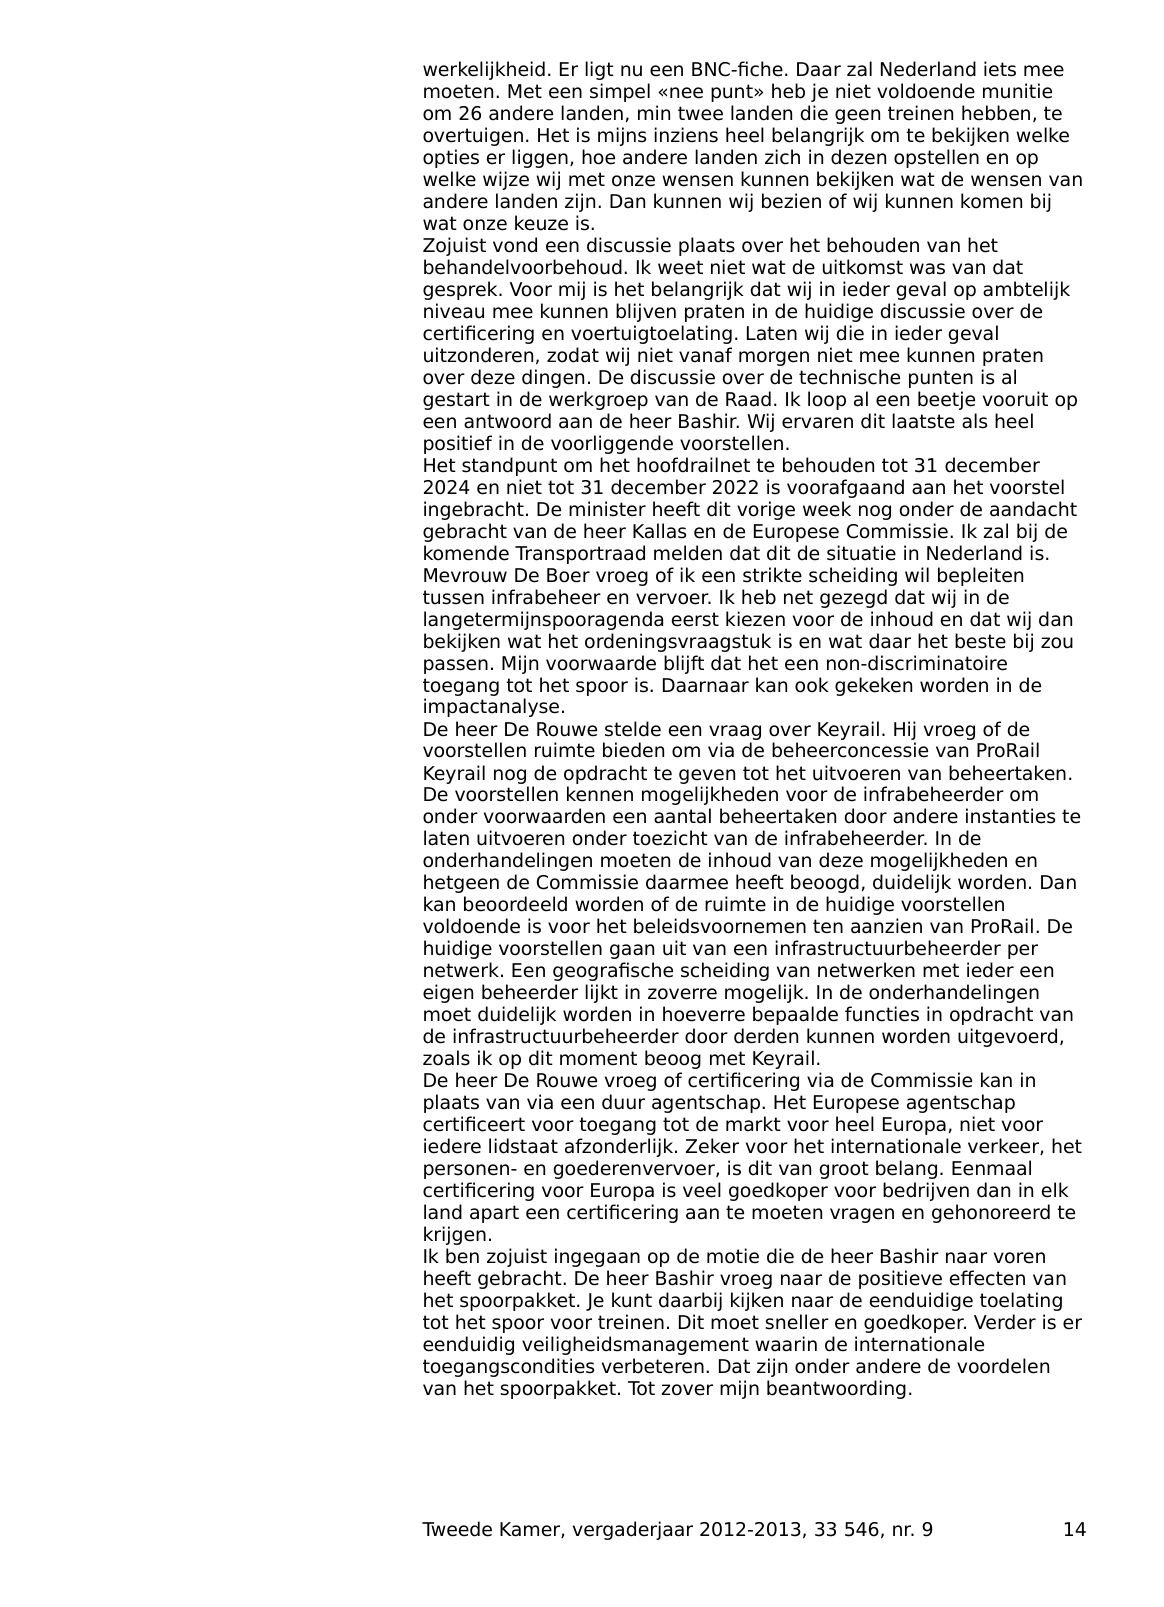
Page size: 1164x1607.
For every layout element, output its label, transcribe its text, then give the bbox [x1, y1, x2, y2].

text Ik ben zojuist ingegaan op de motie die de heer Bashir naar voren heeft gebracht. De heer Bashir vroeg naar de positieve effecten van het spoorpakket. Je kunt daarbij kijken naar de eenduidige toelating tot het spoor voor treinen. Dit moet sneller en goedkoper. Verder is er eenduidig veiligheidsmanagement waarin de internationale toegangscondities verbeteren. Dat zijn onder andere de voordelen van het spoorpakket. Tot zover mijn beantwoording. [422, 1246, 1087, 1400]
text De heer De Rouwe stelde een vraag over Keyrail. Hij vroeg of de voorstellen ruimte bieden om via de beheerconcessie van ProRail Keyrail nog de opdracht te geven tot het uitvoeren van beheertaken. De voorstellen kennen mogelijkheden voor de infrabeheerder om onder voorwaarden een aantal beheertaken door andere instanties te laten uitvoeren onder toezicht van de infrabeheerder. In de onderhandelingen moeten de inhoud van deze mogelijkheden en hetgeen de Commissie daarmee heeft beoogd, duidelijk worden. Dan kan beoordeeld worden of de ruimte in de huidige voorstellen voldoende is voor het beleidsvoornemen ten aanzien van ProRail. De huidige voorstellen gaan uit van een infrastructuurbeheerder per netwerk. Een geografische scheiding van netwerken met ieder een eigen beheerder lijkt in zoverre mogelijk. In de onderhandelingen moet duidelijk worden in hoeverre bepaalde functies in opdracht van de infrastructuurbeheerder door derden kunnen worden uitgevoerd, zoals ik op dit moment beoog met Keyrail. [422, 718, 1087, 1070]
text Zojuist vond een discussie plaats over het behouden van het behandelvoorbehoud. Ik weet niet wat de uitkomst was van dat gesprek. Voor mij is het belangrijk dat wij in ieder geval op ambtelijk niveau mee kunnen blijven praten in de huidige discussie over de certificering en voertuigtoelating. Laten wij die in ieder geval uitzonderen, zodat wij niet vanaf morgen niet mee kunnen praten over deze dingen. De discussie over de technische punten is al gestart in de werkgroep van de Raad. Ik loop al een beetje vooruit op een antwoord aan de heer Bashir. Wij ervaren dit laatste als heel positief in de voorliggende voorstellen. [422, 235, 1087, 455]
text Het standpunt om het hoofdrailnet te behouden tot 31 december 2024 en niet tot 31 december 2022 is voorafgaand aan het voorstel ingebracht. De minister heeft dit vorige week nog onder de aandacht gebracht van de heer Kallas en de Europese Commissie. Ik zal bij de komende Transportraad melden dat dit de situatie in Nederland is. [422, 455, 1087, 564]
text Mevrouw De Boer vroeg of ik een strikte scheiding wil bepleiten tussen infrabeheer en vervoer. Ik heb net gezegd dat wij in de langetermijnspooragenda eerst kiezen voor de inhoud en dat wij dan bekijken wat het ordeningsvraagstuk is en wat daar het beste bij zou passen. Mijn voorwaarde blijft dat het een non-discriminatoire toegang tot het spoor is. Daarnaar kan ook gekeken worden in de impactanalyse. [422, 564, 1087, 718]
text De heer De Rouwe vroeg of certificering via de Commissie kan in plaats van via een duur agentschap. Het Europese agentschap certificeert voor toegang tot de markt voor heel Europa, niet voor iedere lidstaat afzonderlijk. Zeker voor het internationale verkeer, het personen- en goederenvervoer, is dit van groot belang. Eenmaal certificering voor Europa is veel goedkoper voor bedrijven dan in elk land apart een certificering aan te moeten vragen en gehonoreerd te krijgen. [422, 1070, 1087, 1246]
text werkelijkheid. Er ligt nu een BNC-fiche. Daar zal Nederland iets mee moeten. Met een simpel «nee punt» heb je niet voldoende munitie om 26 andere landen, min twee landen die geen treinen hebben, te overtuigen. Het is mijns inziens heel belangrijk om te bekijken welke opties er liggen, hoe andere landen zich in dezen opstellen en op welke wijze wij met onze wensen kunnen bekijken wat de wensen van andere landen zijn. Dan kunnen wij bezien of wij kunnen komen bij wat onze keuze is. [422, 59, 1087, 235]
